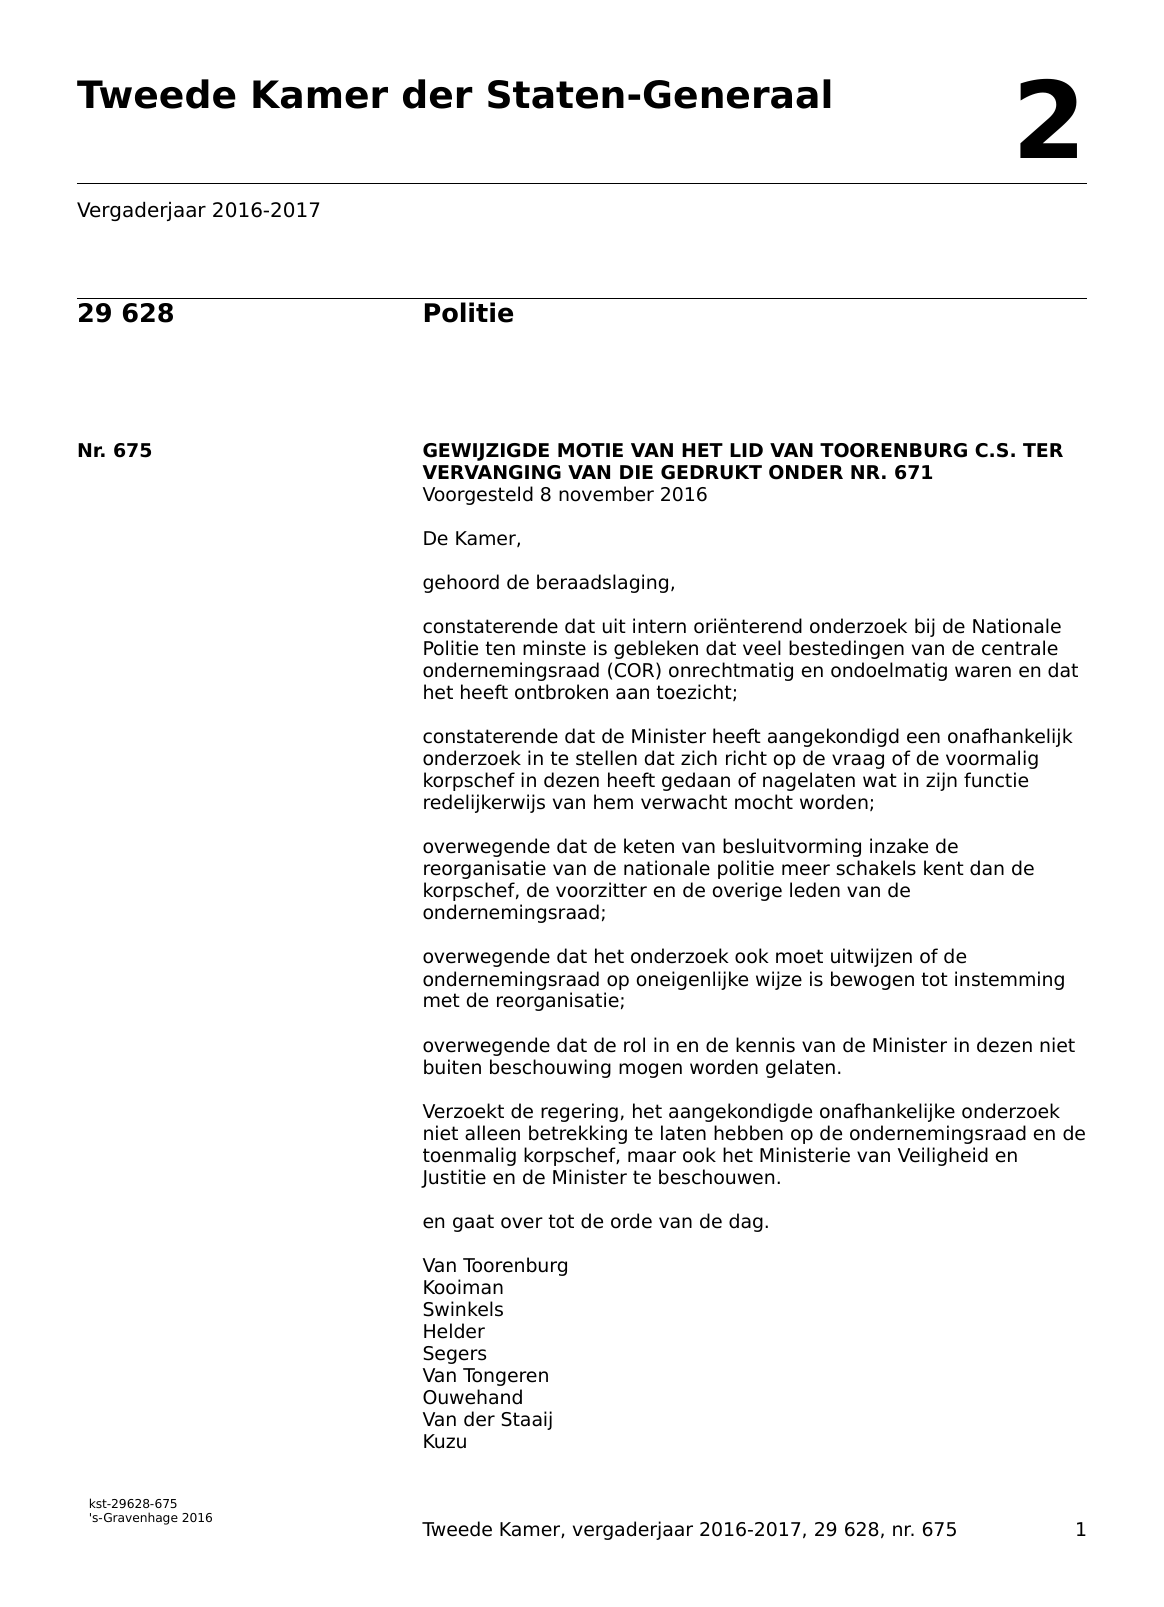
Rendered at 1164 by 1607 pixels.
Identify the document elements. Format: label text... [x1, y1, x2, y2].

table_header Tweede Kamer der Staten-Generaal [77, 59, 886, 183]
text Segers [422, 1343, 1087, 1365]
text en gaat over tot de orde van de dag. [422, 1211, 1087, 1233]
text Voorgesteld 8 november 2016 [422, 484, 1087, 506]
text Kooiman [422, 1277, 1087, 1299]
text constaterende dat uit intern oriënterend onderzoek bij de Nationale Politie ten minste is gebleken dat veel bestedingen van de centrale ondernemingsraad (COR) onrechtmatig en ondoelmatig waren en dat het heeft ontbroken aan toezicht; [422, 616, 1087, 704]
text kst-29628-675 [88, 1497, 323, 1511]
text overwegende dat de rol in en de kennis van de Minister in dezen niet buiten beschouwing mogen worden gelaten. [422, 1034, 1087, 1078]
text Van Toorenburg [422, 1255, 1087, 1277]
subtitle 29 628 Politie [77, 299, 1087, 329]
text overwegende dat de keten van besluitvorming inzake de reorganisatie van de nationale politie meer schakels kent dan de korpschef, de voorzitter en de overige leden van de ondernemingsraad; [422, 836, 1087, 924]
subtitle Nr. 675 GEWIJZIGDE MOTIE VAN HET LID VAN TOORENBURG C.S. TER VERVANGING VAN DIE GEDRUKT ONDER NR. 671 [77, 440, 1087, 484]
text Verzoekt de regering, het aangekondigde onafhankelijke onderzoek niet alleen betrekking te laten hebben op de ondernemingsraad en de toenmalig korpschef, maar ook het Ministerie van Veiligheid en Justitie en de Minister te beschouwen. [422, 1101, 1087, 1189]
text Ouwehand [422, 1387, 1087, 1409]
table_header 2 [886, 59, 1087, 183]
text De Kamer, [422, 528, 1087, 550]
text Van Tongeren [422, 1365, 1087, 1387]
text constaterende dat de Minister heeft aangekondigd een onafhankelijk onderzoek in te stellen dat zich richt op de vraag of de voormalig korpschef in dezen heeft gedaan of nagelaten wat in zijn functie redelijkerwijs van hem verwacht mocht worden; [422, 726, 1087, 814]
table_cell Vergaderjaar 2016-2017 [77, 184, 1087, 298]
text Swinkels [422, 1299, 1087, 1321]
text gehoord de beraadslaging, [422, 572, 1087, 594]
text Van der Staaij [422, 1409, 1087, 1431]
text overwegende dat het onderzoek ook moet uitwijzen of de ondernemingsraad op oneigenlijke wijze is bewogen tot instemming met de reorganisatie; [422, 946, 1087, 1012]
text Helder [422, 1321, 1087, 1343]
text 's-Gravenhage 2016 [88, 1511, 323, 1525]
text Kuzu [422, 1431, 1087, 1453]
